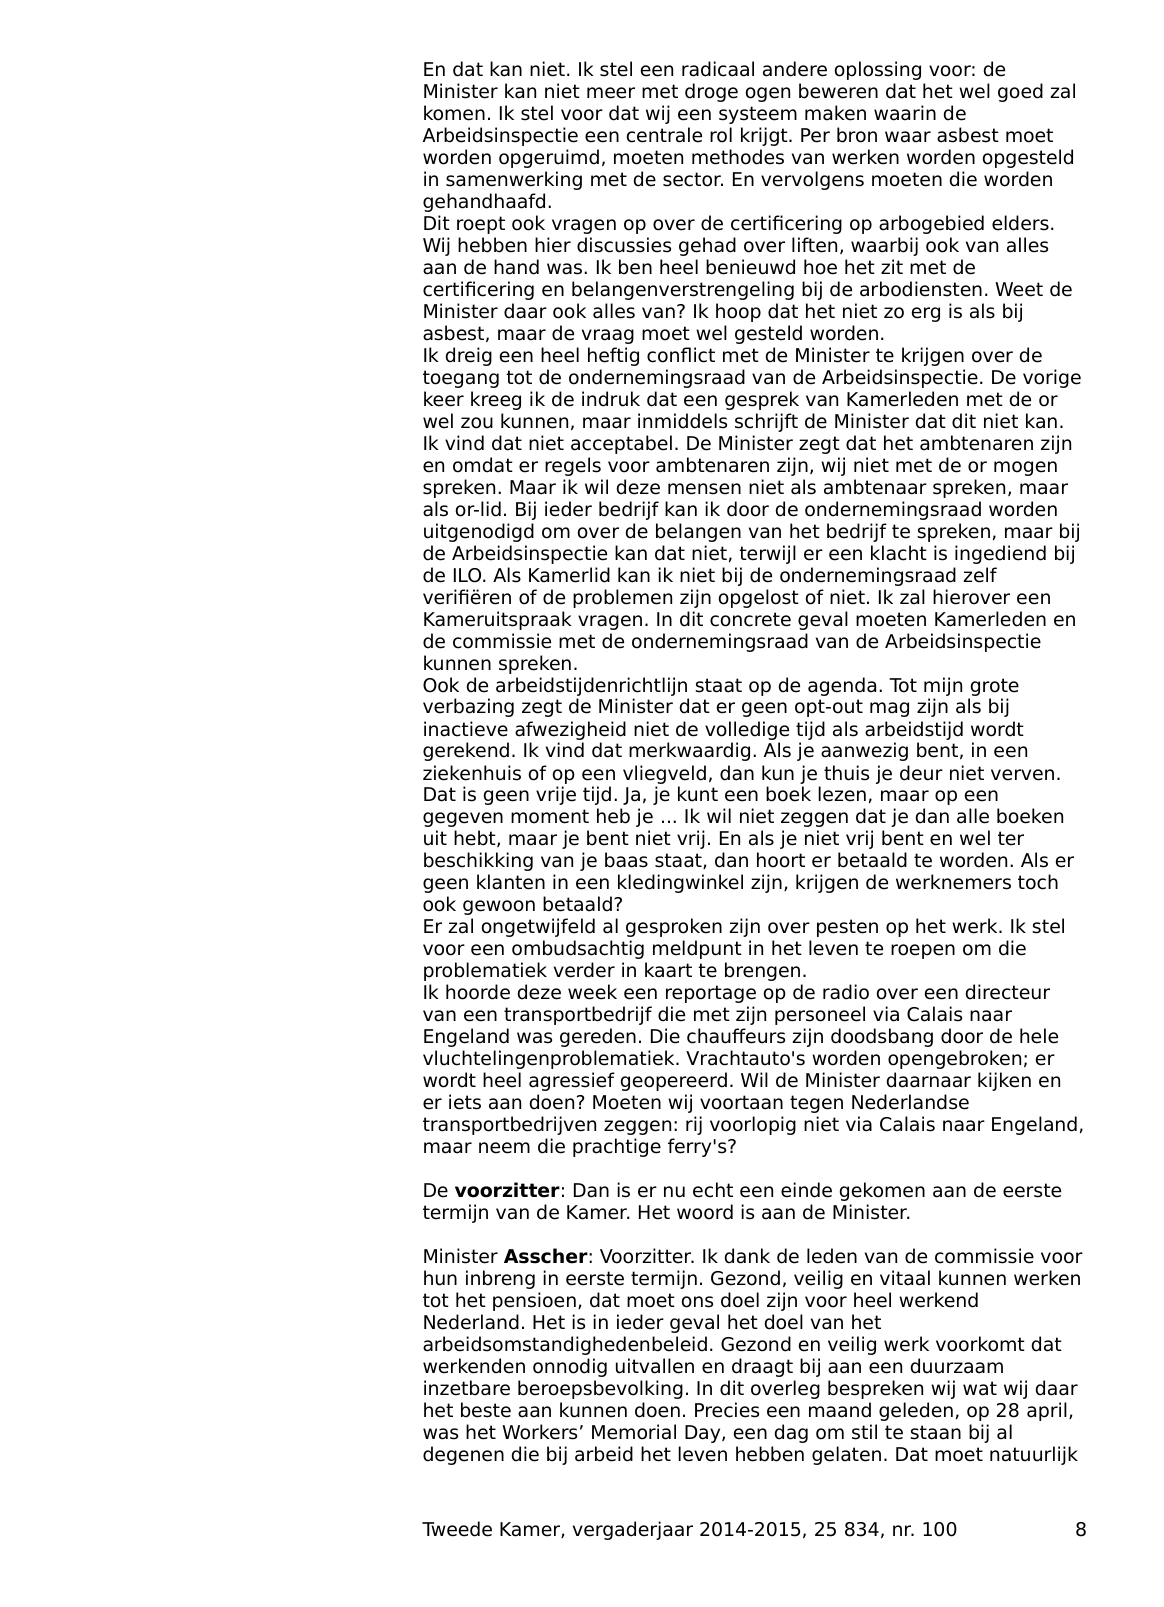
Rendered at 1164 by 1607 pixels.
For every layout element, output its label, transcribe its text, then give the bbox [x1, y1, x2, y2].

text Ook de arbeidstijdenrichtlijn staat op de agenda. Tot mijn grote verbazing zegt de Minister dat er geen opt-out mag zijn als bij inactieve afwezigheid niet de volledige tijd als arbeidstijd wordt gerekend. Ik vind dat merkwaardig. Als je aanwezig bent, in een ziekenhuis of op een vliegveld, dan kun je thuis je deur niet verven. Dat is geen vrije tijd. Ja, je kunt een boek lezen, maar op een gegeven moment heb je ... Ik wil niet zeggen dat je dan alle boeken uit hebt, maar je bent niet vrij. En als je niet vrij bent en wel ter beschikking van je baas staat, dan hoort er betaald te worden. Als er geen klanten in een kledingwinkel zijn, krijgen de werknemers toch ook gewoon betaald? [422, 674, 1087, 916]
text En dat kan niet. Ik stel een radicaal andere oplossing voor: de Minister kan niet meer met droge ogen beweren dat het wel goed zal komen. Ik stel voor dat wij een systeem maken waarin de Arbeidsinspectie een centrale rol krijgt. Per bron waar asbest moet worden opgeruimd, moeten methodes van werken worden opgesteld in samenwerking met de sector. En vervolgens moeten die worden gehandhaafd. [422, 59, 1087, 213]
text Ik hoorde deze week een reportage op de radio over een directeur van een transportbedrijf die met zijn personeel via Calais naar Engeland was gereden. Die chauffeurs zijn doodsbang door de hele vluchtelingenproblematiek. Vrachtauto's worden opengebroken; er wordt heel agressief geopereerd. Wil de Minister daarnaar kijken en er iets aan doen? Moeten wij voortaan tegen Nederlandse transportbedrijven zeggen: rij voorlopig niet via Calais naar Engeland, maar neem die prachtige ferry's? [422, 982, 1087, 1158]
text Dit roept ook vragen op over de certificering op arbogebied elders. Wij hebben hier discussies gehad over liften, waarbij ook van alles aan de hand was. Ik ben heel benieuwd hoe het zit met de certificering en belangenverstrengeling bij de arbodiensten. Weet de Minister daar ook alles van? Ik hoop dat het niet zo erg is als bij asbest, maar de vraag moet wel gesteld worden. [422, 213, 1087, 345]
text Minister Asscher: Voorzitter. Ik dank de leden van de commissie voor hun inbreng in eerste termijn. Gezond, veilig en vitaal kunnen werken tot het pensioen, dat moet ons doel zijn voor heel werkend Nederland. Het is in ieder geval het doel van het arbeidsomstandighedenbeleid. Gezond en veilig werk voorkomt dat werkenden onnodig uitvallen en draagt bij aan een duurzaam inzetbare beroepsbevolking. In dit overleg bespreken wij wat wij daar het beste aan kunnen doen. Precies een maand geleden, op 28 april, was het Workers’ Memorial Day, een dag om stil te staan bij al degenen die bij arbeid het leven hebben gelaten. Dat moet natuurlijk [422, 1246, 1087, 1466]
text De voorzitter: Dan is er nu echt een einde gekomen aan de eerste termijn van de Kamer. Het woord is aan de Minister. [422, 1180, 1087, 1224]
text Ik dreig een heel heftig conflict met de Minister te krijgen over de toegang tot de ondernemingsraad van de Arbeidsinspectie. De vorige keer kreeg ik de indruk dat een gesprek van Kamerleden met de or wel zou kunnen, maar inmiddels schrijft de Minister dat dit niet kan. Ik vind dat niet acceptabel. De Minister zegt dat het ambtenaren zijn en omdat er regels voor ambtenaren zijn, wij niet met de or mogen spreken. Maar ik wil deze mensen niet als ambtenaar spreken, maar als or-lid. Bij ieder bedrijf kan ik door de ondernemingsraad worden uitgenodigd om over de belangen van het bedrijf te spreken, maar bij de Arbeidsinspectie kan dat niet, terwijl er een klacht is ingediend bij de ILO. Als Kamerlid kan ik niet bij de ondernemingsraad zelf verifiëren of de problemen zijn opgelost of niet. Ik zal hierover een Kameruitspraak vragen. In dit concrete geval moeten Kamerleden en de commissie met de ondernemingsraad van de Arbeidsinspectie kunnen spreken. [422, 345, 1087, 674]
text Er zal ongetwijfeld al gesproken zijn over pesten op het werk. Ik stel voor een ombudsachtig meldpunt in het leven te roepen om die problematiek verder in kaart te brengen. [422, 916, 1087, 982]
